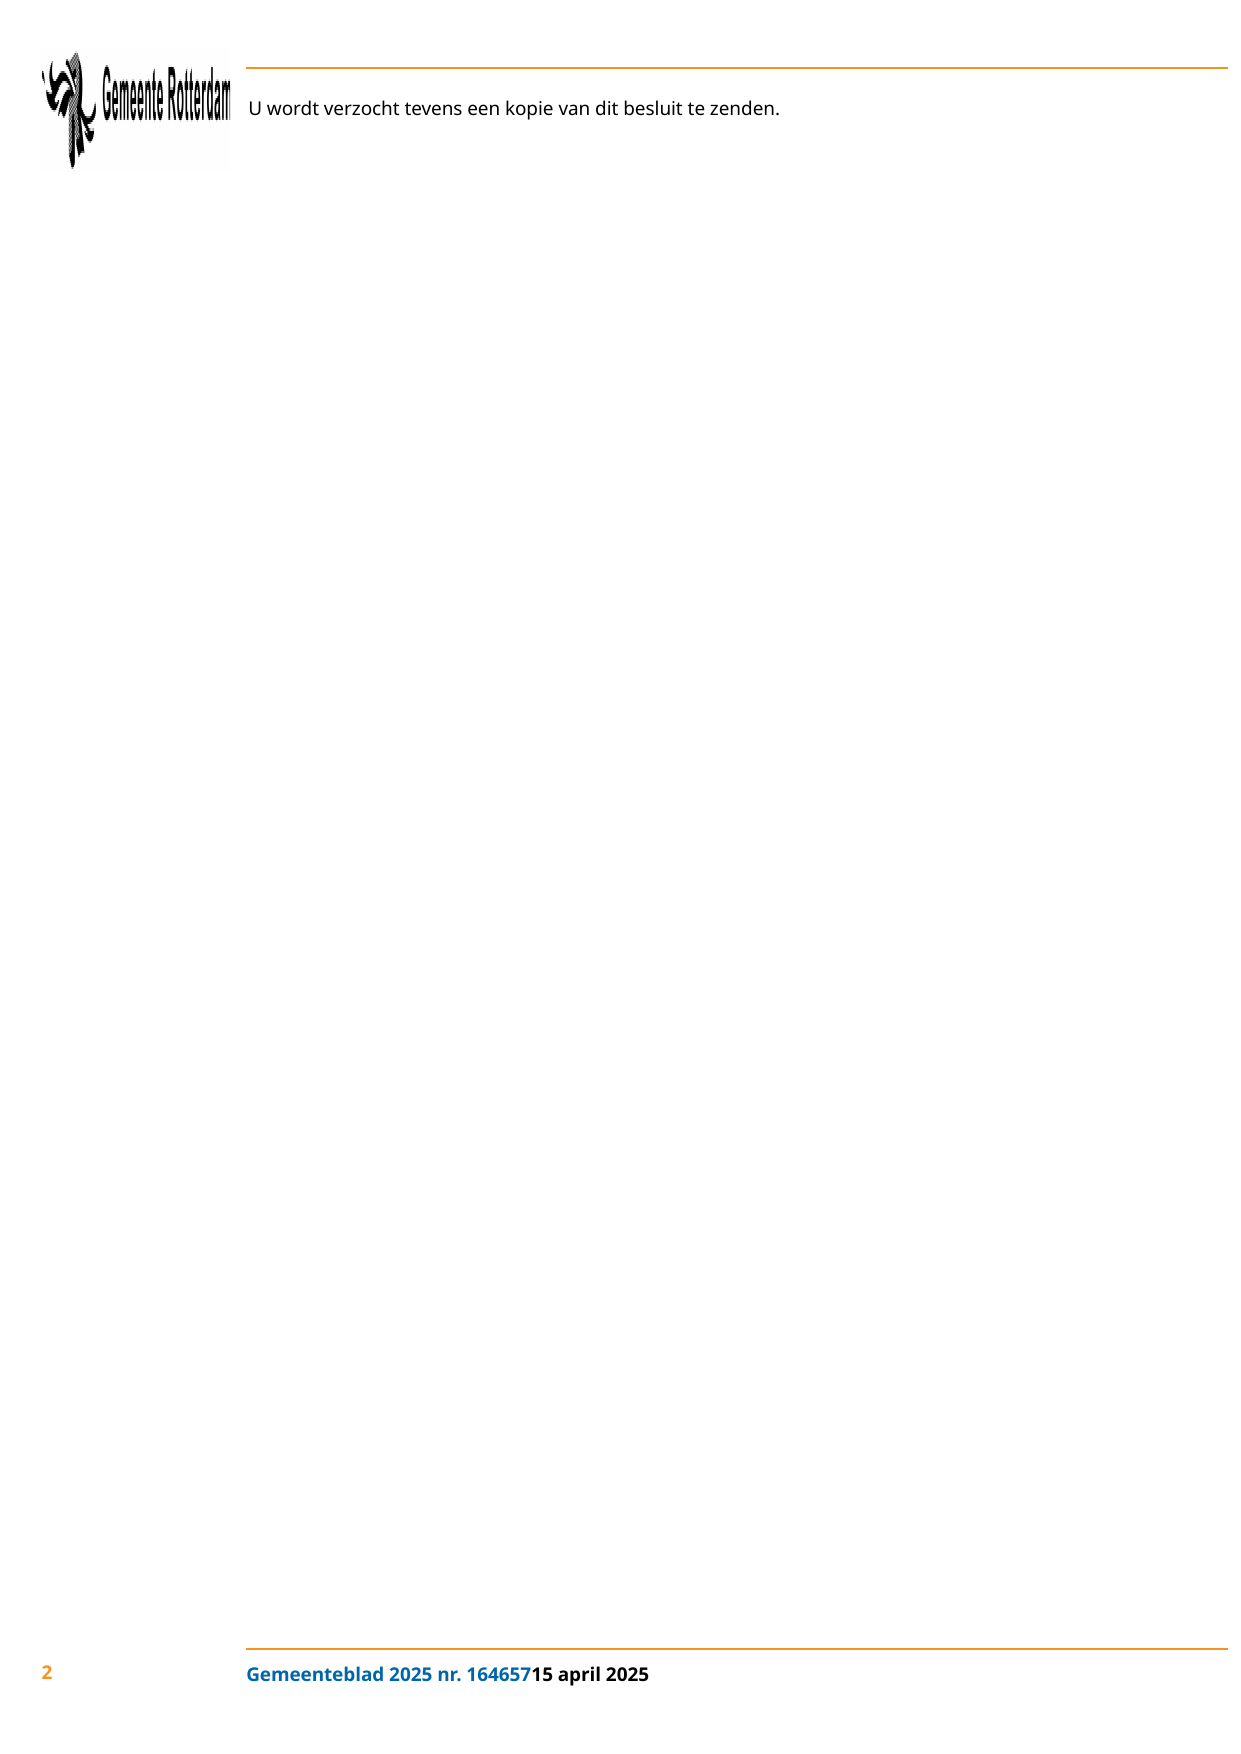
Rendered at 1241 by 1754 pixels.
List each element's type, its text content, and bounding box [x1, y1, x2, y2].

text U wordt verzocht tevens een kopie van dit besluit te zenden. [248, 95, 1152, 121]
picture [41, 47, 231, 172]
